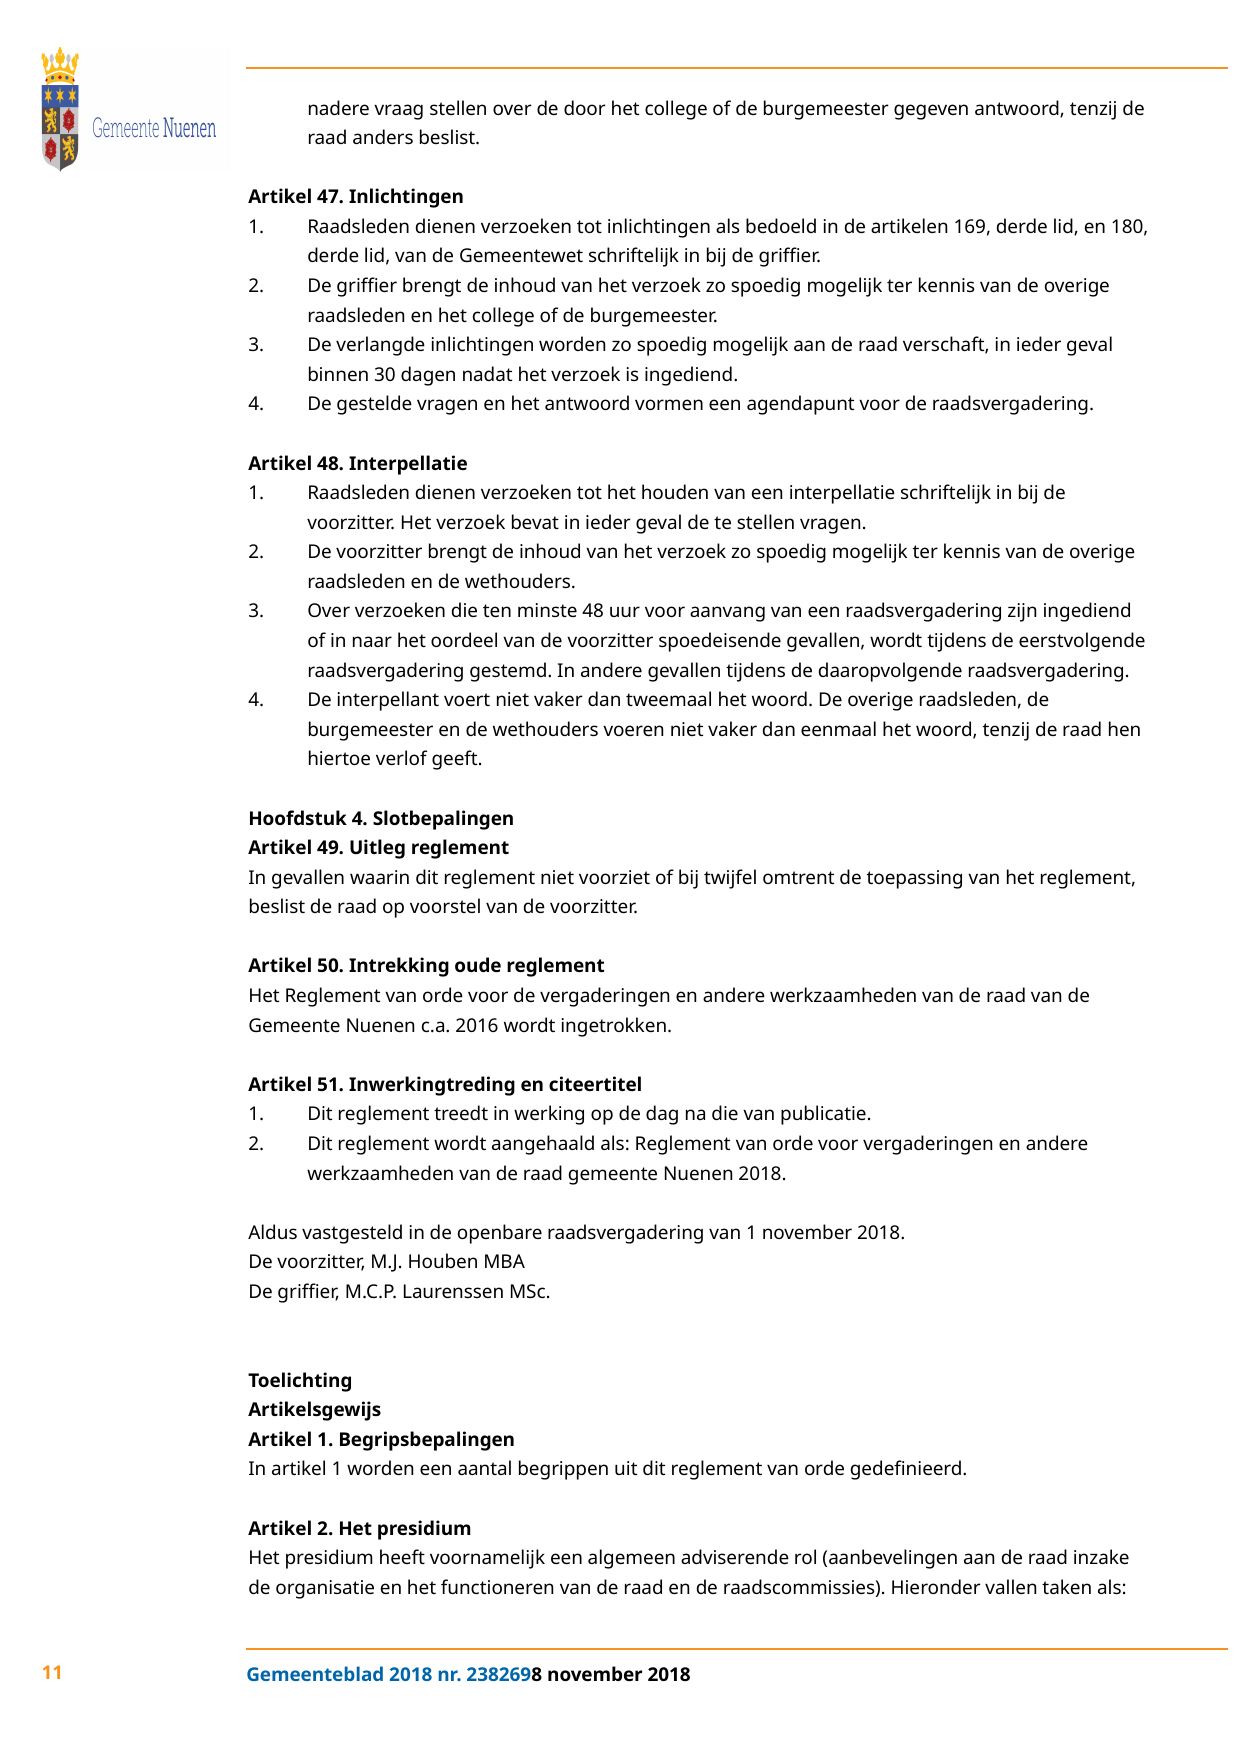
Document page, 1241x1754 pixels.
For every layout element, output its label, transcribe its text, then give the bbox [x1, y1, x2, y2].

list Raadsleden dienen verzoeken tot het houden van een interpellatie schriftelijk in bij de voorzitter. Het verzoek bevat in ieder geval de te stellen vragen. [248, 479, 1152, 535]
list De verlangde inlichtingen worden zo spoedig mogelijk aan de raad verschaft, in ieder geval binnen 30 dagen nadat het verzoek is ingediend. [248, 331, 1152, 387]
text Artikel 47. Inlichtingen [248, 183, 1152, 209]
text In artikel 1 worden een aantal begrippen uit dit reglement van orde gedefinieerd. [248, 1456, 1152, 1481]
text Het presidium heeft voornamelijk een algemeen adviserende rol (aanbevelingen aan de raad inzake de organisatie en het functioneren van de raad en de raadscommissies). Hieronder vallen taken als: [248, 1544, 1152, 1600]
text Artikelsgewijs [248, 1396, 1152, 1422]
text Aldus vastgesteld in de openbare raadsvergadering van 1 november 2018. [248, 1219, 1152, 1245]
text Het Reglement van orde voor de vergaderingen en andere werkzaamheden van de raad van de Gemeente Nuenen c.a. 2016 wordt ingetrokken. [248, 982, 1152, 1038]
list De griffier brengt de inhoud van het verzoek zo spoedig mogelijk ter kennis van de overige raadsleden en het college of de burgemeester. [248, 272, 1152, 328]
text Hoofdstuk 4. Slotbepalingen [248, 805, 1152, 831]
list De interpellant voert niet vaker dan tweemaal het woord. De overige raadsleden, de burgemeester en de wethouders voeren niet vaker dan eenmaal het woord, tenzij de raad hen hiertoe verlof geeft. [248, 686, 1152, 771]
text De voorzitter, M.J. Houben MBA [248, 1248, 1152, 1274]
list Raadsleden dienen verzoeken tot inlichtingen als bedoeld in de artikelen 169, derde lid, en 180, derde lid, van de Gemeentewet schriftelijk in bij de griffier. [248, 213, 1152, 268]
list Dit reglement wordt aangehaald als: Reglement van orde voor vergaderingen en andere werkzaamheden van de raad gemeente Nuenen 2018. [248, 1130, 1152, 1186]
text In gevallen waarin dit reglement niet voorziet of bij twijfel omtrent de toepassing van het reglement, beslist de raad op voorstel van de voorzitter. [248, 864, 1152, 919]
list Dit reglement treedt in werking op de dag na die van publicatie. [248, 1101, 1152, 1126]
text Toelichting [248, 1367, 1152, 1393]
text Artikel 2. Het presidium [248, 1515, 1152, 1541]
text Artikel 50. Intrekking oude reglement [248, 953, 1152, 978]
picture [41, 47, 231, 172]
text Artikel 49. Uitleg reglement [248, 834, 1152, 860]
text De griffier, M.C.P. Laurenssen MSc. [248, 1278, 1152, 1304]
list Over verzoeken die ten minste 48 uur voor aanvang van een raadsvergadering zijn ingediend of in naar het oordeel van de voorzitter spoedeisende gevallen, wordt tijdens de eerstvolgende raadsvergadering gestemd. In andere gevallen tijdens de daaropvolgende raadsvergadering. [248, 598, 1152, 683]
text Artikel 1. Begripsbepalingen [248, 1426, 1152, 1452]
list nadere vraag stellen over de door het college of de burgemeester gegeven antwoord, tenzij de raad anders beslist. [248, 95, 1152, 150]
list De gestelde vragen en het antwoord vormen een agendapunt voor de raadsvergadering. [248, 391, 1152, 416]
text Artikel 51. Inwerkingtreding en citeertitel [248, 1071, 1152, 1097]
list De voorzitter brengt de inhoud van het verzoek zo spoedig mogelijk ter kennis van de overige raadsleden en de wethouders. [248, 538, 1152, 594]
text Artikel 48. Interpellatie [248, 450, 1152, 476]
